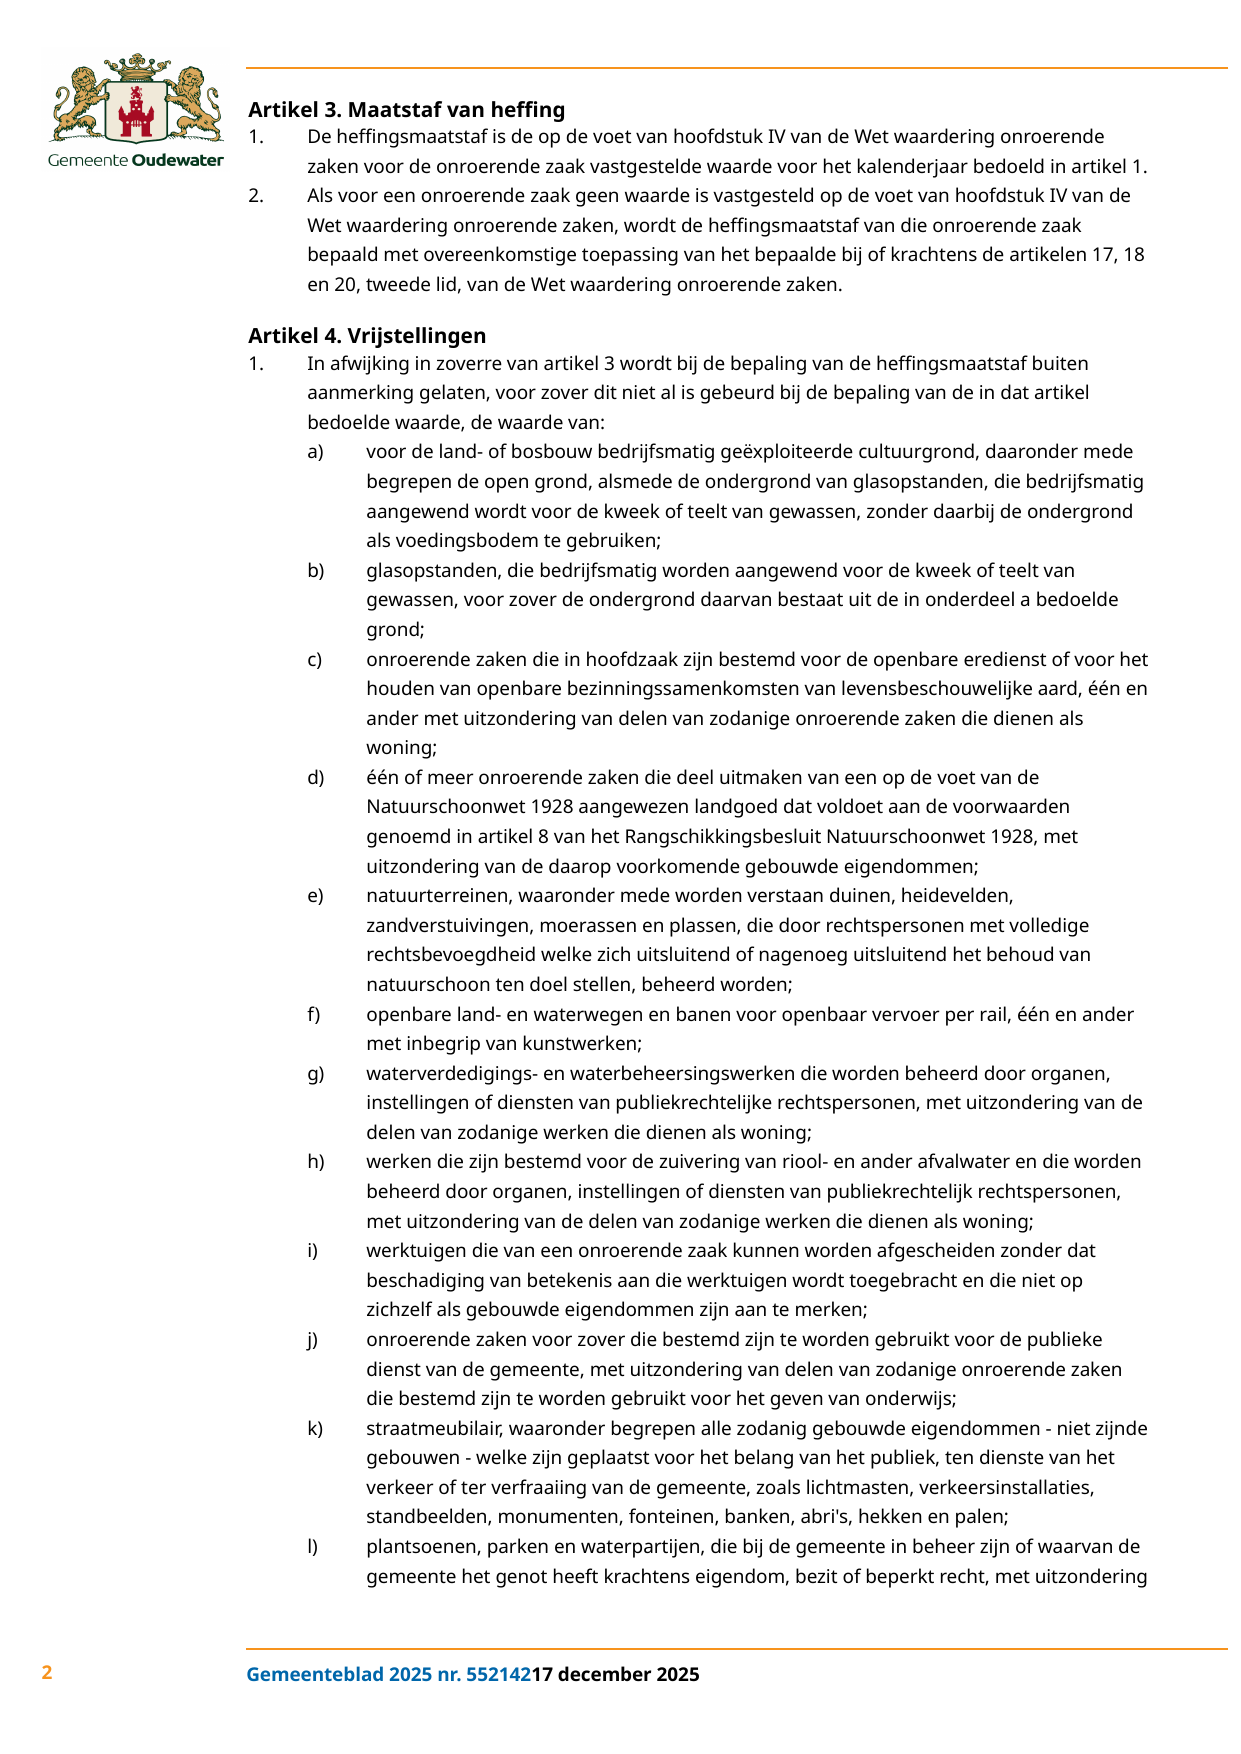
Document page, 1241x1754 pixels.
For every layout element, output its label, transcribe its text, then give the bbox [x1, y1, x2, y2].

list natuurterreinen, waaronder mede worden verstaan duinen, heidevelden, zandverstuivingen, moerassen en plassen, die door rechtspersonen met volledige rechtsbevoegdheid welke zich uitsluitend of nagenoeg uitsluitend het behoud van natuurschoon ten doel stellen, beheerd worden; [307, 882, 1152, 997]
list straatmeubilair, waaronder begrepen alle zodanig gebouwde eigendommen - niet zijnde gebouwen - welke zijn geplaatst voor het belang van het publiek, ten dienste van het verkeer of ter verfraaiing van de gemeente, zoals lichtmasten, verkeersinstallaties, standbeelden, monumenten, fonteinen, banken, abri's, hekken en palen; [307, 1415, 1152, 1529]
list In afwijking in zoverre van artikel 3 wordt bij de bepaling van de heffingsmaatstaf buiten aanmerking gelaten, voor zover dit niet al is gebeurd bij de bepaling van de in dat artikel bedoelde waarde, de waarde van: [248, 350, 1152, 435]
list voor de land- of bosbouw bedrijfsmatig geëxploiteerde cultuurgrond, daaronder mede begrepen de open grond, alsmede de ondergrond van glasopstanden, die bedrijfsmatig aangewend wordt voor de kweek of teelt van gewassen, zonder daarbij de ondergrond als voedingsbodem te gebruiken; [307, 439, 1152, 553]
picture [41, 47, 231, 172]
list werktuigen die van een onroerende zaak kunnen worden afgescheiden zonder dat beschadiging van betekenis aan die werktuigen wordt toegebracht en die niet op zichzelf als gebouwde eigendommen zijn aan te merken; [307, 1237, 1152, 1322]
list onroerende zaken voor zover die bestemd zijn te worden gebruikt voor de publieke dienst van de gemeente, met uitzondering van delen van zodanige onroerende zaken die bestemd zijn te worden gebruikt voor het geven van onderwijs; [307, 1326, 1152, 1411]
list De heffingsmaatstaf is de op de voet van hoofdstuk IV van de Wet waardering onroerende zaken voor de onroerende zaak vastgestelde waarde voor het kalenderjaar bedoeld in artikel 1. [248, 123, 1152, 178]
list openbare land- en waterwegen en banen voor openbaar vervoer per rail, één en ander met inbegrip van kunstwerken; [307, 1001, 1152, 1056]
list Als voor een onroerende zaak geen waarde is vastgesteld op de voet van hoofdstuk IV van de Wet waardering onroerende zaken, wordt de heffingsmaatstaf van die onroerende zaak bepaald met overeenkomstige toepassing van het bepaalde bij of krachtens de artikelen 17, 18 en 20, tweede lid, van de Wet waardering onroerende zaken. [248, 182, 1152, 297]
list waterverdedigings- en waterbeheersingswerken die worden beheerd door organen, instellingen of diensten van publiekrechtelijke rechtspersonen, met uitzondering van de delen van zodanige werken die dienen als woning; [307, 1060, 1152, 1145]
list glasopstanden, die bedrijfsmatig worden aangewend voor de kweek of teelt van gewassen, voor zover de ondergrond daarvan bestaat uit de in onderdeel a bedoelde grond; [307, 557, 1152, 642]
list onroerende zaken die in hoofdzaak zijn bestemd voor de openbare eredienst of voor het houden van openbare bezinningssamenkomsten van levensbeschouwelijke aard, één en ander met uitzondering van delen van zodanige onroerende zaken die dienen als woning; [307, 646, 1152, 760]
text Artikel 4. Vrijstellingen [248, 322, 1152, 350]
list plantsoenen, parken en waterpartijen, die bij de gemeente in beheer zijn of waarvan de gemeente het genot heeft krachtens eigendom, bezit of beperkt recht, met uitzondering [307, 1533, 1152, 1589]
list werken die zijn bestemd voor de zuivering van riool- en ander afvalwater en die worden beheerd door organen, instellingen of diensten van publiekrechtelijk rechtspersonen, met uitzondering van de delen van zodanige werken die dienen als woning; [307, 1149, 1152, 1234]
text Artikel 3. Maatstaf van heffing [248, 95, 1152, 123]
list één of meer onroerende zaken die deel uitmaken van een op de voet van de Natuurschoonwet 1928 aangewezen landgoed dat voldoet aan de voorwaarden genoemd in artikel 8 van het Rangschikkingsbesluit Natuurschoonwet 1928, met uitzondering van de daarop voorkomende gebouwde eigendommen; [307, 764, 1152, 879]
